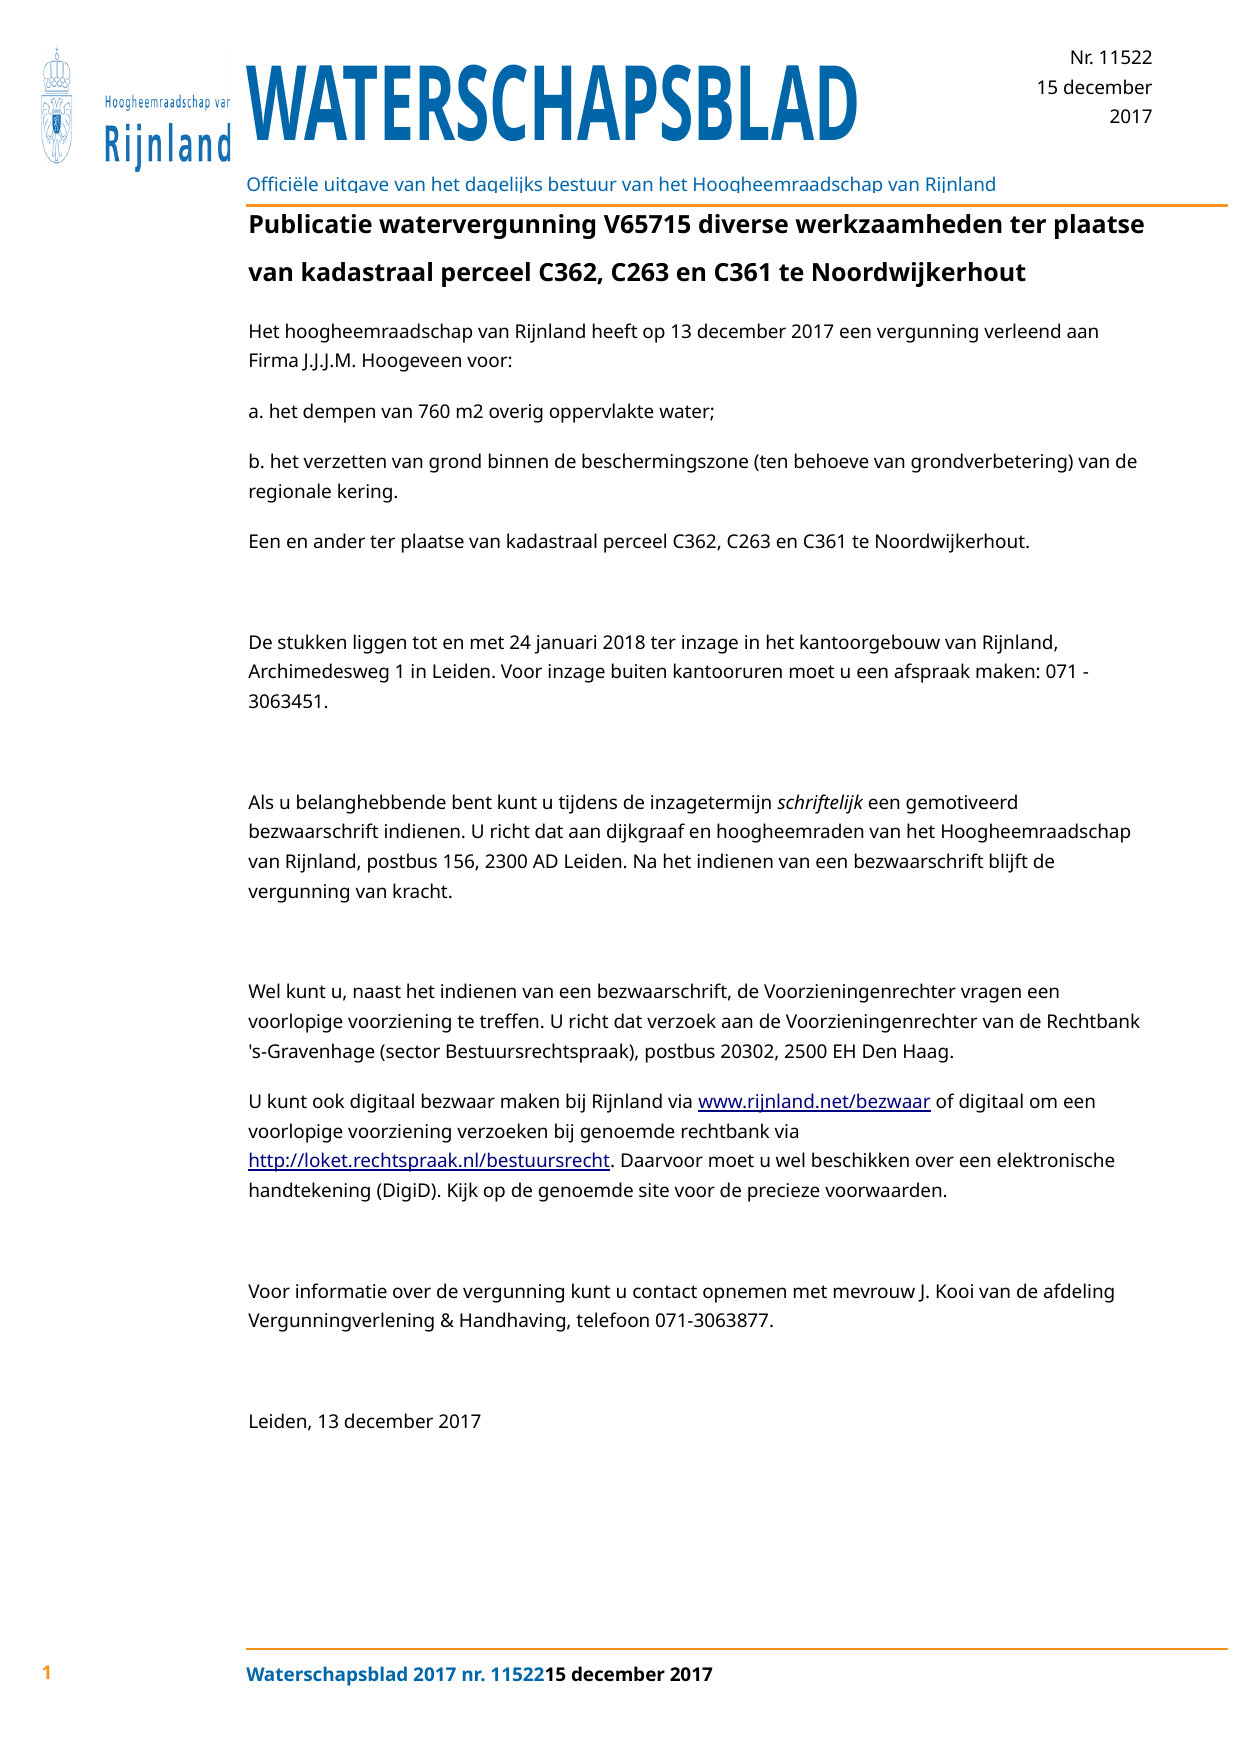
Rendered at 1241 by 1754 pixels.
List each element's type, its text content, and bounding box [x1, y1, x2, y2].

text Leiden, 13 december 2017 [248, 1408, 1152, 1434]
text U kunt ook digitaal bezwaar maken bij Rijnland via www.rijnland.net/bezwaar of digitaal om een voorlopige voorziening verzoeken bij genoemde rechtbank via http://loket.rechtspraak.nl/bestuursrecht. Daarvoor moet u wel beschikken over een elektronische handtekening (DigiD). Kijk op de genoemde site voor de precieze voorwaarden. [248, 1088, 1152, 1203]
text b. het verzetten van grond binnen de beschermingszone (ten behoeve van grondverbetering) van de regionale kering. [248, 448, 1152, 504]
picture [41, 47, 231, 172]
text Wel kunt u, naast het indienen van een bezwaarschrift, de Voorzieningenrechter vragen een voorlopige voorziening te treffen. U richt dat verzoek aan de Voorzieningenrechter van de Rechtbank 's-Gravenhage (sector Bestuursrechtspraak), postbus 20302, 2500 EH Den Haag. [248, 979, 1152, 1064]
text Het hoogheemraadschap van Rijnland heeft op 13 december 2017 een vergunning verleend aan Firma J.J.J.M. Hoogeveen voor: [248, 318, 1152, 373]
text Als u belanghebbende bent kunt u tijdens de inzagetermijn schriftelijk een gemotiveerd bezwaarschrift indienen. U richt dat aan dijkgraaf en hoogheemraden van het Hoogheemraadschap van Rijnland, postbus 156, 2300 AD Leiden. Na het indienen van een bezwaarschrift blijft de vergunning van kracht. [248, 789, 1152, 904]
text Voor informatie over de vergunning kunt u contact opnemen met mevrouw J. Kooi van de afdeling Vergunningverlening & Handhaving, telefoon 071-3063877. [248, 1278, 1152, 1333]
text De stukken liggen tot en met 24 januari 2018 ter inzage in het kantoorgebouw van Rijnland, Archimedesweg 1 in Leiden. Voor inzage buiten kantooruren moet u een afspraak maken: 071 - 3063451. [248, 629, 1152, 714]
text Publicatie watervergunning V65715 diverse werkzaamheden ter plaatse van kadastraal perceel C362, C263 en C361 te Noordwijkerhout [248, 207, 1152, 288]
text Een en ander ter plaatse van kadastraal perceel C362, C263 en C361 te Noordwijkerhout. [248, 528, 1152, 554]
text a. het dempen van 760 m2 overig oppervlakte water; [248, 398, 1152, 424]
